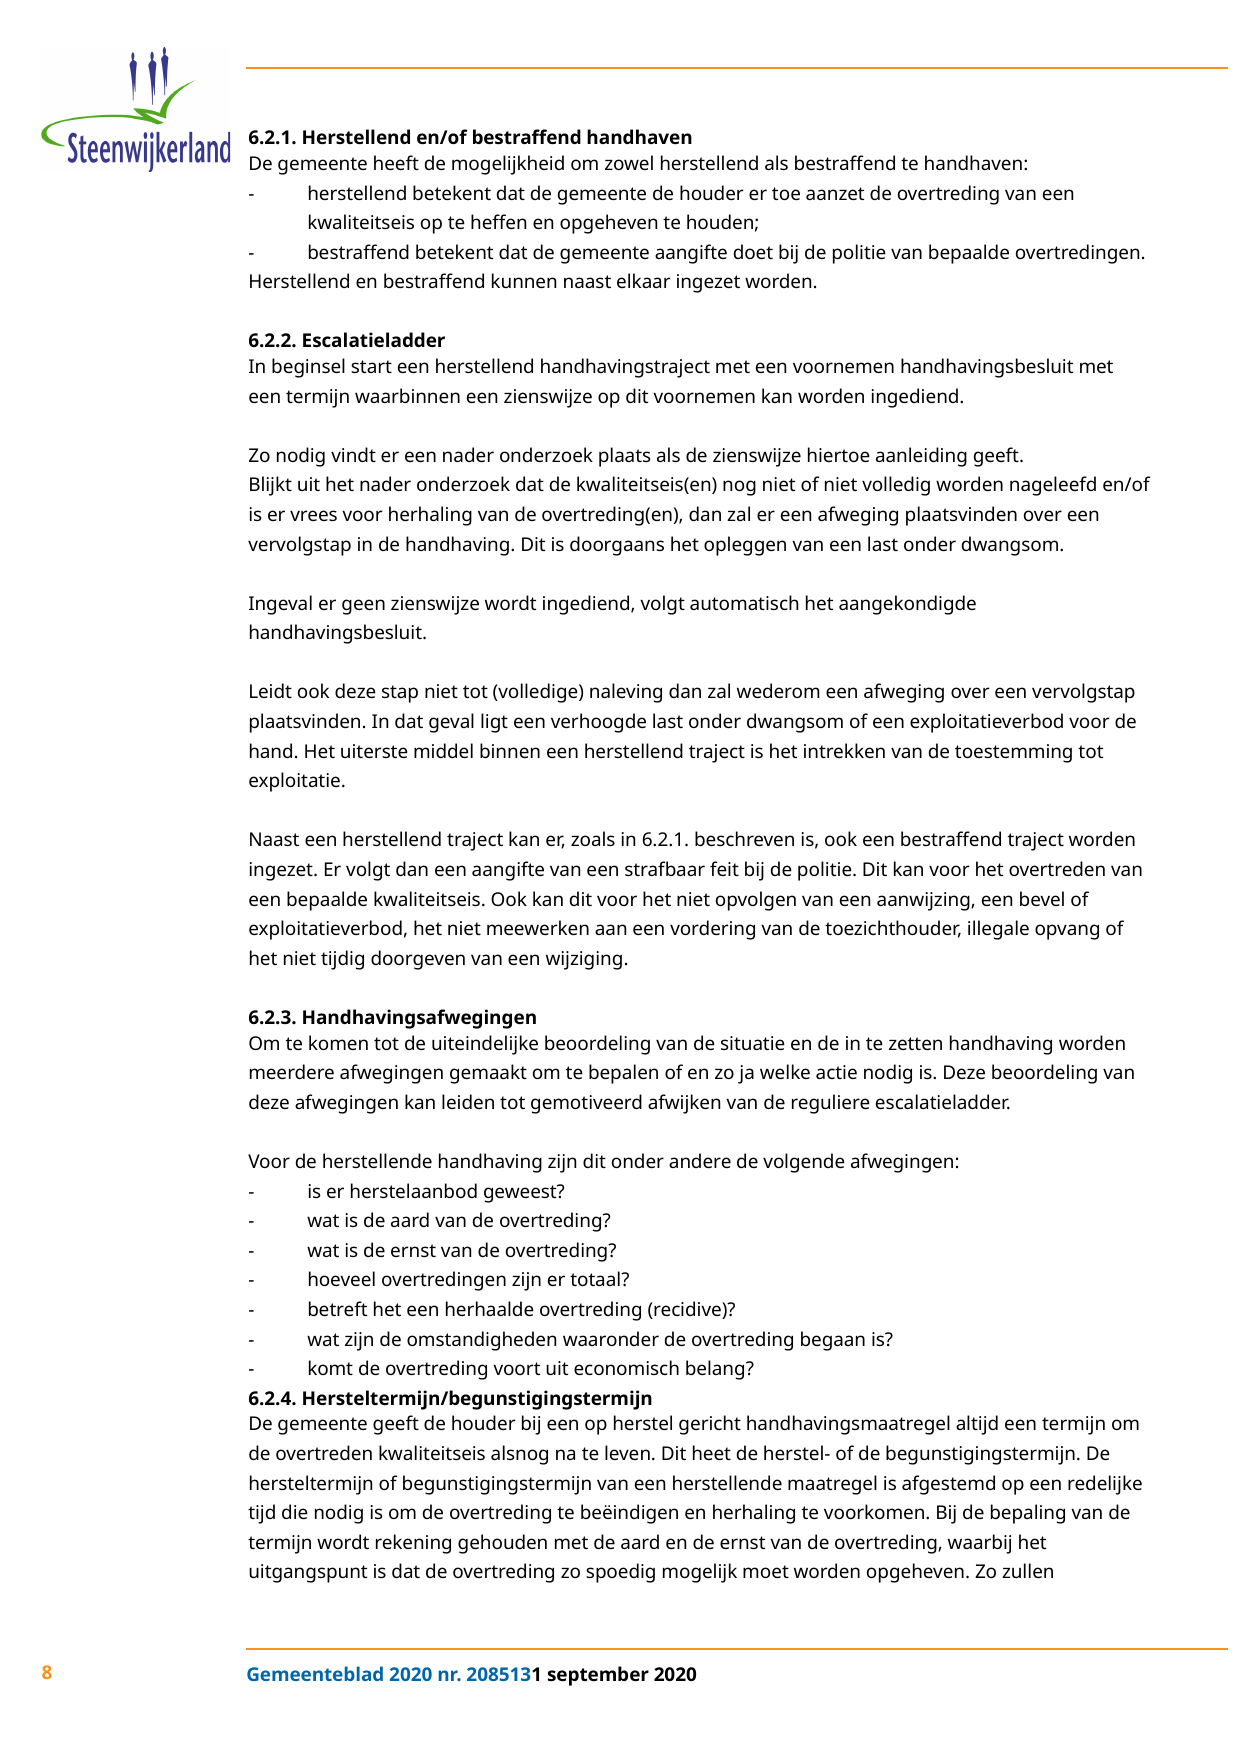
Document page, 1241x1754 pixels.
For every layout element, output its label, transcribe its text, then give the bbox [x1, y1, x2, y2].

list hoeveel overtredingen zijn er totaal? [248, 1267, 1152, 1292]
list is er herstelaanbod geweest? [248, 1178, 1152, 1203]
list wat is de aard van de overtreding? [248, 1207, 1152, 1233]
list komt de overtreding voort uit economisch belang? [248, 1355, 1152, 1381]
text In beginsel start een herstellend handhavingstraject met een voornemen handhavingsbesluit met een termijn waarbinnen een zienswijze op dit voornemen kan worden ingediend. [248, 353, 1152, 409]
text Naast een herstellend traject kan er, zoals in 6.2.1. beschreven is, ook een bestraffend traject worden ingezet. Er volgt dan een aangifte van een strafbaar feit bij de politie. Dit kan voor het overtreden van een bepaalde kwaliteitseis. Ook kan dit voor het niet opvolgen van een aanwijzing, een bevel of exploitatieverbod, het niet meewerken aan een vordering van de toezichthouder, illegale opvang of het niet tijdig doorgeven van een wijziging. [248, 827, 1152, 971]
text 6.2.4. Hersteltermijn/begunstigingstermijn [248, 1385, 1152, 1411]
list betreft het een herhaalde overtreding (recidive)? [248, 1296, 1152, 1322]
text De gemeente heeft de mogelijkheid om zowel herstellend als bestraffend te handhaven: [248, 150, 1152, 176]
text Voor de herstellende handhaving zijn dit onder andere de volgende afwegingen: [248, 1148, 1152, 1174]
list bestraffend betekent dat de gemeente aangifte doet bij de politie van bepaalde overtredingen. [248, 239, 1152, 264]
list herstellend betekent dat de gemeente de houder er toe aanzet de overtreding van een kwaliteitseis op te heffen en opgeheven te houden; [248, 180, 1152, 235]
text De gemeente geeft de houder bij een op herstel gericht handhavingsmaatregel altijd een termijn om de overtreden kwaliteitseis alsnog na te leven. Dit heet de herstel- of de begunstigingstermijn. De hersteltermijn of begunstigingstermijn van een herstellende maatregel is afgestemd op een redelijke tijd die nodig is om de overtreding te beëindigen en herhaling te voorkomen. Bij de bepaling van de termijn wordt rekening gehouden met de aard en de ernst van de overtreding, waarbij het uitgangspunt is dat de overtreding zo spoedig mogelijk moet worden opgeheven. Zo zullen [248, 1411, 1152, 1584]
picture [41, 47, 231, 172]
text 6.2.2. Escalatieladder [248, 328, 1152, 353]
list wat is de ernst van de overtreding? [248, 1237, 1152, 1263]
text Leidt ook deze stap niet tot (volledige) naleving dan zal wederom een afweging over een vervolgstap plaatsvinden. In dat geval ligt een verhoogde last onder dwangsom of een exploitatieverbod voor de hand. Het uiterste middel binnen een herstellend traject is het intrekken van de toestemming tot exploitatie. [248, 679, 1152, 793]
text 6.2.3. Handhavingsafwegingen [248, 1004, 1152, 1030]
text Herstellend en bestraffend kunnen naast elkaar ingezet worden. [248, 268, 1152, 294]
list wat zijn de omstandigheden waaronder de overtreding begaan is? [248, 1326, 1152, 1351]
text Blijkt uit het nader onderzoek dat de kwaliteitseis(en) nog niet of niet volledig worden nageleefd en/of is er vrees voor herhaling van de overtreding(en), dan zal er een afweging plaatsvinden over een vervolgstap in de handhaving. Dit is doorgaans het opleggen van een last onder dwangsom. [248, 472, 1152, 557]
text Zo nodig vindt er een nader onderzoek plaats als de zienswijze hiertoe aanleiding geeft. [248, 442, 1152, 468]
text Ingeval er geen zienswijze wordt ingediend, volgt automatisch het aangekondigde handhavingsbesluit. [248, 590, 1152, 645]
text Om te komen tot de uiteindelijke beoordeling van de situatie en de in te zetten handhaving worden meerdere afwegingen gemaakt om te bepalen of en zo ja welke actie nodig is. Deze beoordeling van deze afwegingen kan leiden tot gemotiveerd afwijken van de reguliere escalatieladder. [248, 1030, 1152, 1115]
text 6.2.1. Herstellend en/of bestraffend handhaven [248, 124, 1152, 150]
